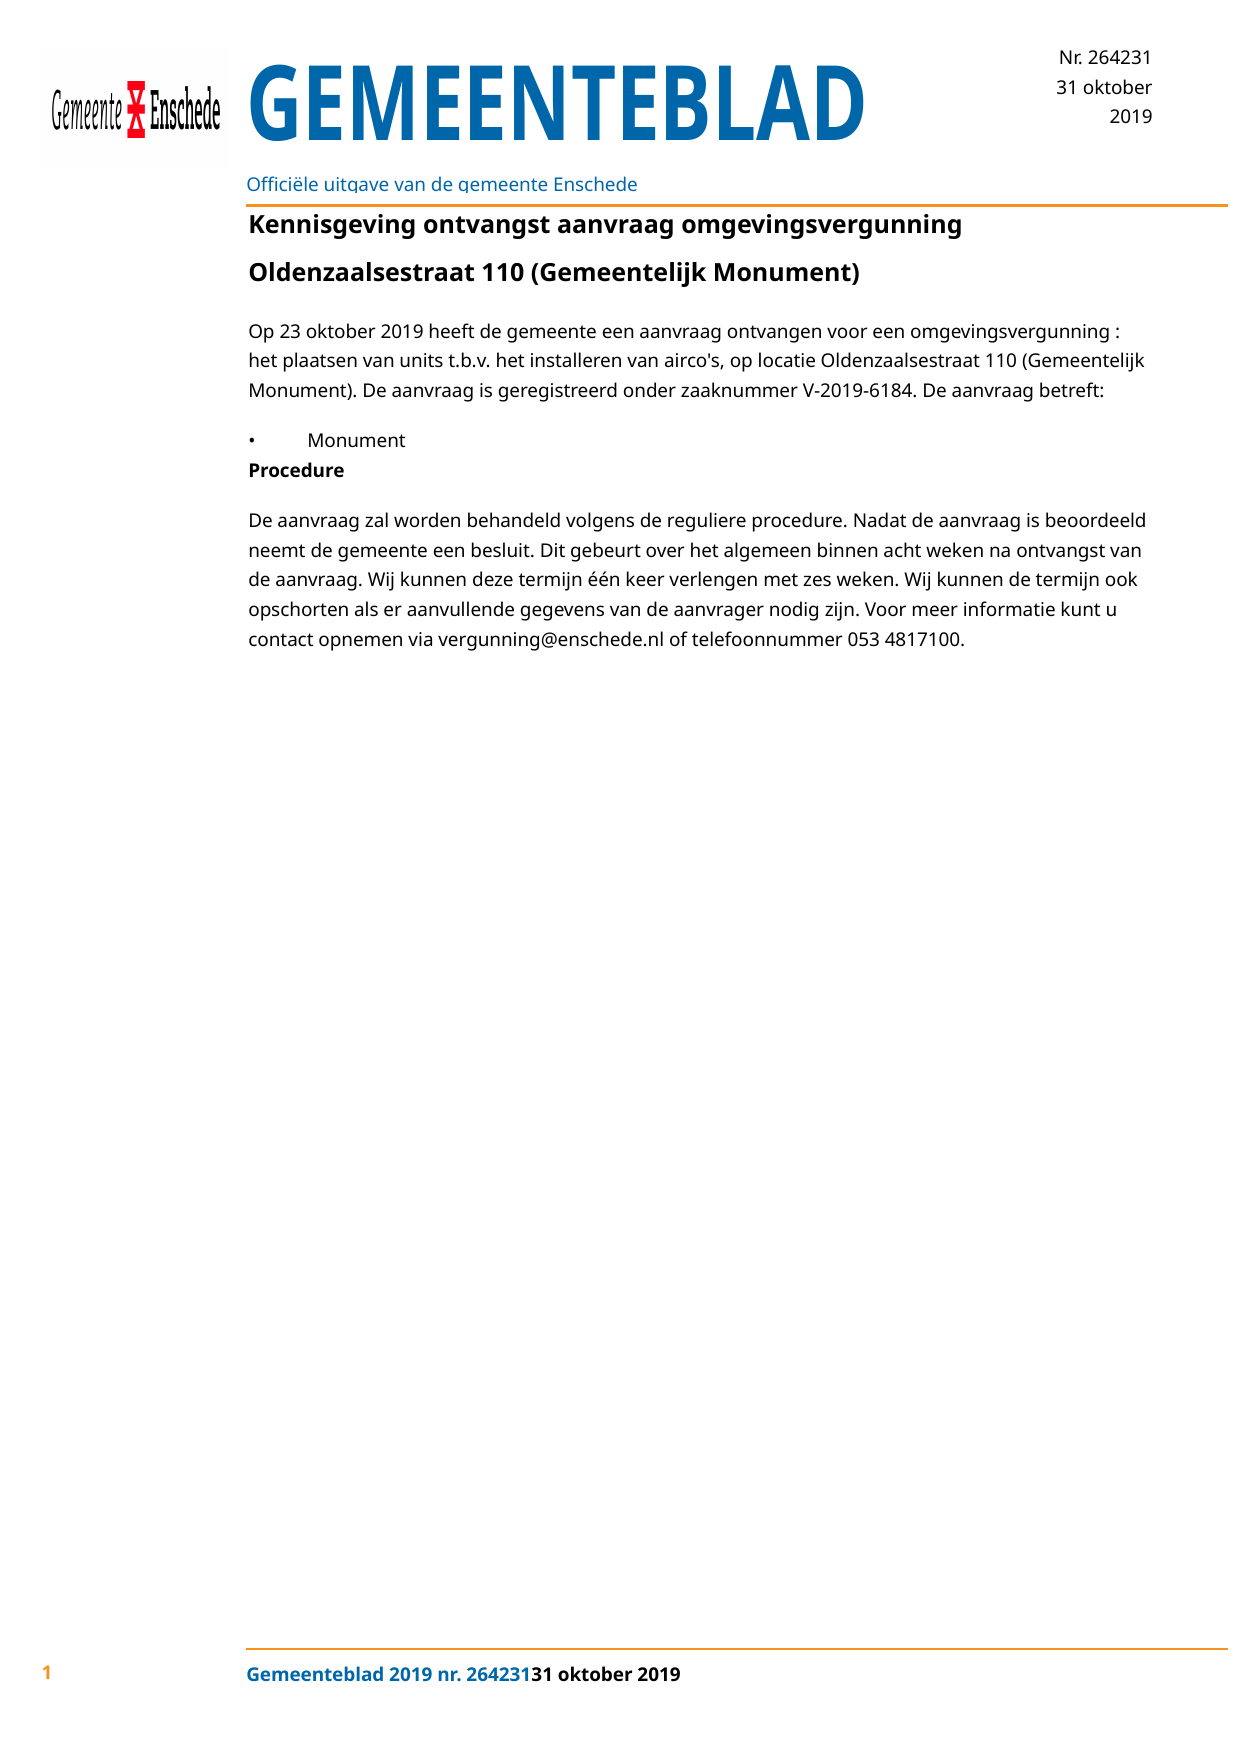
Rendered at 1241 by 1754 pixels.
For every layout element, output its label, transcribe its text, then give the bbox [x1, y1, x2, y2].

picture [41, 47, 231, 172]
text Op 23 oktober 2019 heeft de gemeente een aanvraag ontvangen voor een omgevingsvergunning : het plaatsen van units t.b.v. het installeren van airco's, op locatie Oldenzaalsestraat 110 (Gemeentelijk Monument). De aanvraag is geregistreerd onder zaaknummer V-2019-6184. De aanvraag betreft: [248, 318, 1152, 403]
text De aanvraag zal worden behandeld volgens de reguliere procedure. Nadat de aanvraag is beoordeeld neemt de gemeente een besluit. Dit gebeurt over het algemeen binnen acht weken na ontvangst van de aanvraag. Wij kunnen deze termijn één keer verlengen met zes weken. Wij kunnen de termijn ook opschorten als er aanvullende gegevens van de aanvrager nodig zijn. Voor meer informatie kunt u contact opnemen via vergunning@enschede.nl of telefoonnummer 053 4817100. [248, 507, 1152, 652]
text Kennisgeving ontvangst aanvraag omgevingsvergunning Oldenzaalsestraat 110 (Gemeentelijk Monument) [248, 207, 1152, 288]
text Procedure [248, 457, 1152, 483]
list Monument [248, 427, 1152, 453]
